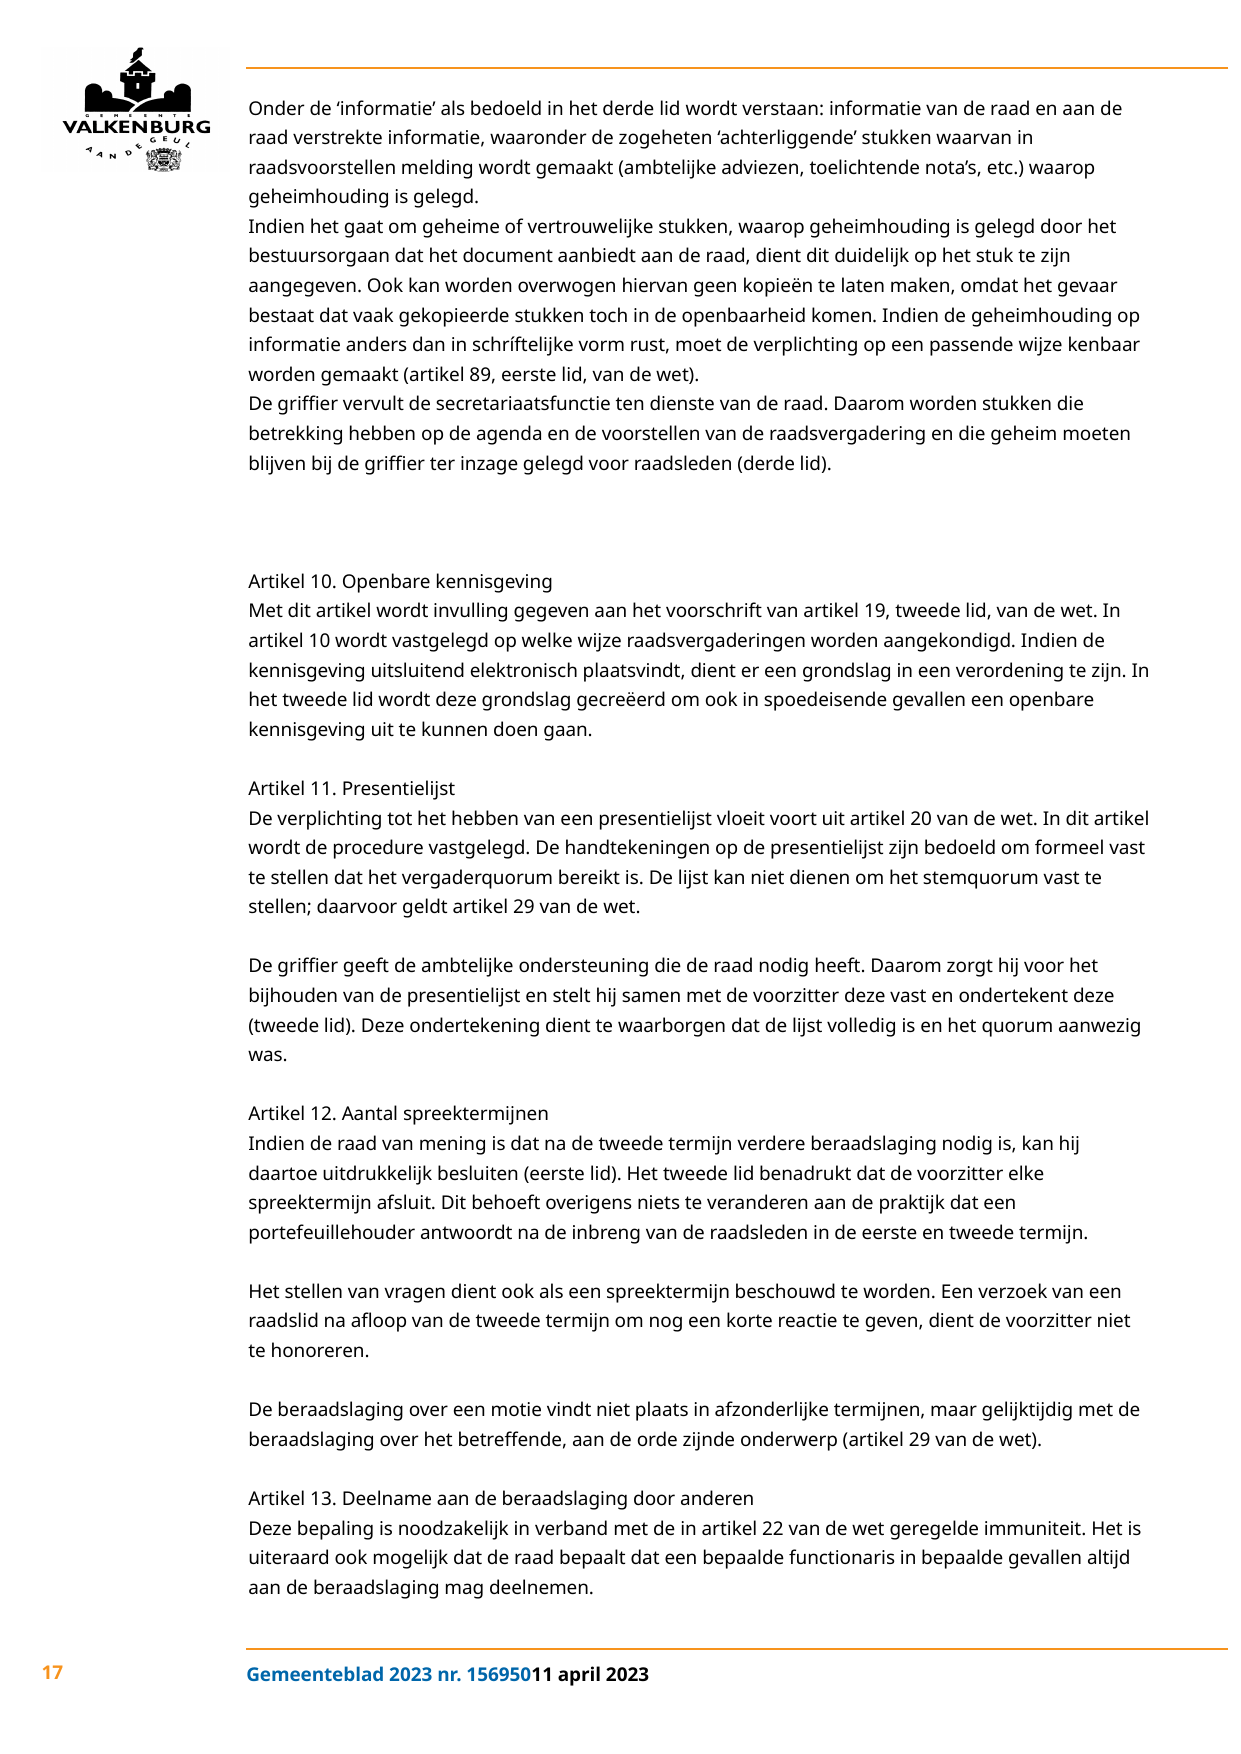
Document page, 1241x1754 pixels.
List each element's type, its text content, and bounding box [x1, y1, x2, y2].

text Het stellen van vragen dient ook als een spreektermijn beschouwd te worden. Een verzoek van een raadslid na afloop van de tweede termijn om nog een korte reactie te geven, dient de voorzitter niet te honoreren. [248, 1278, 1152, 1363]
text De verplichting tot het hebben van een presentielijst vloeit voort uit artikel 20 van de wet. In dit artikel wordt de procedure vastgelegd. De handtekeningen op de presentielijst zijn bedoeld om formeel vast te stellen dat het vergaderquorum bereikt is. De lijst kan niet dienen om het stemquorum vast te stellen; daarvoor geldt artikel 29 van de wet. [248, 805, 1152, 919]
picture [41, 47, 231, 172]
text Met dit artikel wordt invulling gegeven aan het voorschrift van artikel 19, tweede lid, van de wet. In artikel 10 wordt vastgelegd op welke wijze raadsvergaderingen worden aangekondigd. Indien de kennisgeving uitsluitend elektronisch plaatsvindt, dient er een grondslag in een verordening te zijn. In het tweede lid wordt deze grondslag gecreëerd om ook in spoedeisende gevallen een openbare kennisgeving uit te kunnen doen gaan. [248, 598, 1152, 742]
text De griffier vervult de secretariaatsfunctie ten dienste van de raad. Daarom worden stukken die betrekking hebben op de agenda en de voorstellen van de raadsvergadering en die geheim moeten blijven bij de griffier ter inzage gelegd voor raadsleden (derde lid). [248, 391, 1152, 476]
text De griffier geeft de ambtelijke ondersteuning die de raad nodig heeft. Daarom zorgt hij voor het bijhouden van de presentielijst en stelt hij samen met de voorzitter deze vast en ondertekent deze (tweede lid). Deze ondertekening dient te waarborgen dat de lijst volledig is en het quorum aanwezig was. [248, 953, 1152, 1067]
text Indien het gaat om geheime of vertrouwelijke stukken, waarop geheimhouding is gelegd door het bestuursorgaan dat het document aanbiedt aan de raad, dient dit duidelijk op het stuk te zijn aangegeven. Ook kan worden overwogen hiervan geen kopieën te laten maken, omdat het gevaar bestaat dat vaak gekopieerde stukken toch in de openbaarheid komen. Indien de geheimhouding op informatie anders dan in schríftelijke vorm rust, moet de verplichting op een passende wijze kenbaar worden gemaakt (artikel 89, eerste lid, van de wet). [248, 213, 1152, 387]
text Artikel 12. Aantal spreektermijnen [248, 1101, 1152, 1126]
text Artikel 11. Presentielijst [248, 775, 1152, 801]
text Artikel 13. Deelname aan de beraadslaging door anderen [248, 1485, 1152, 1511]
text Indien de raad van mening is dat na de tweede termijn verdere beraadslaging nodig is, kan hij daartoe uitdrukkelijk besluiten (eerste lid). Het tweede lid benadrukt dat de voorzitter elke spreektermijn afsluit. Dit behoeft overigens niets te veranderen aan de praktijk dat een portefeuillehouder antwoordt na de inbreng van de raadsleden in de eerste en tweede termijn. [248, 1130, 1152, 1245]
text Onder de ‘informatie’ als bedoeld in het derde lid wordt verstaan: informatie van de raad en aan de raad verstrekte informatie, waaronder de zogeheten ‘achterliggende’ stukken waarvan in raadsvoorstellen melding wordt gemaakt (ambtelijke adviezen, toelichtende nota’s, etc.) waarop geheimhouding is gelegd. [248, 95, 1152, 209]
text De beraadslaging over een motie vindt niet plaats in afzonderlijke termijnen, maar gelijktijdig met de beraadslaging over het betreffende, aan de orde zijnde onderwerp (artikel 29 van de wet). [248, 1396, 1152, 1452]
text Artikel 10. Openbare kennisgeving [248, 568, 1152, 594]
text Deze bepaling is noodzakelijk in verband met de in artikel 22 van de wet geregelde immuniteit. Het is uiteraard ook mogelijk dat de raad bepaalt dat een bepaalde functionaris in bepaalde gevallen altijd aan de beraadslaging mag deelnemen. [248, 1515, 1152, 1600]
